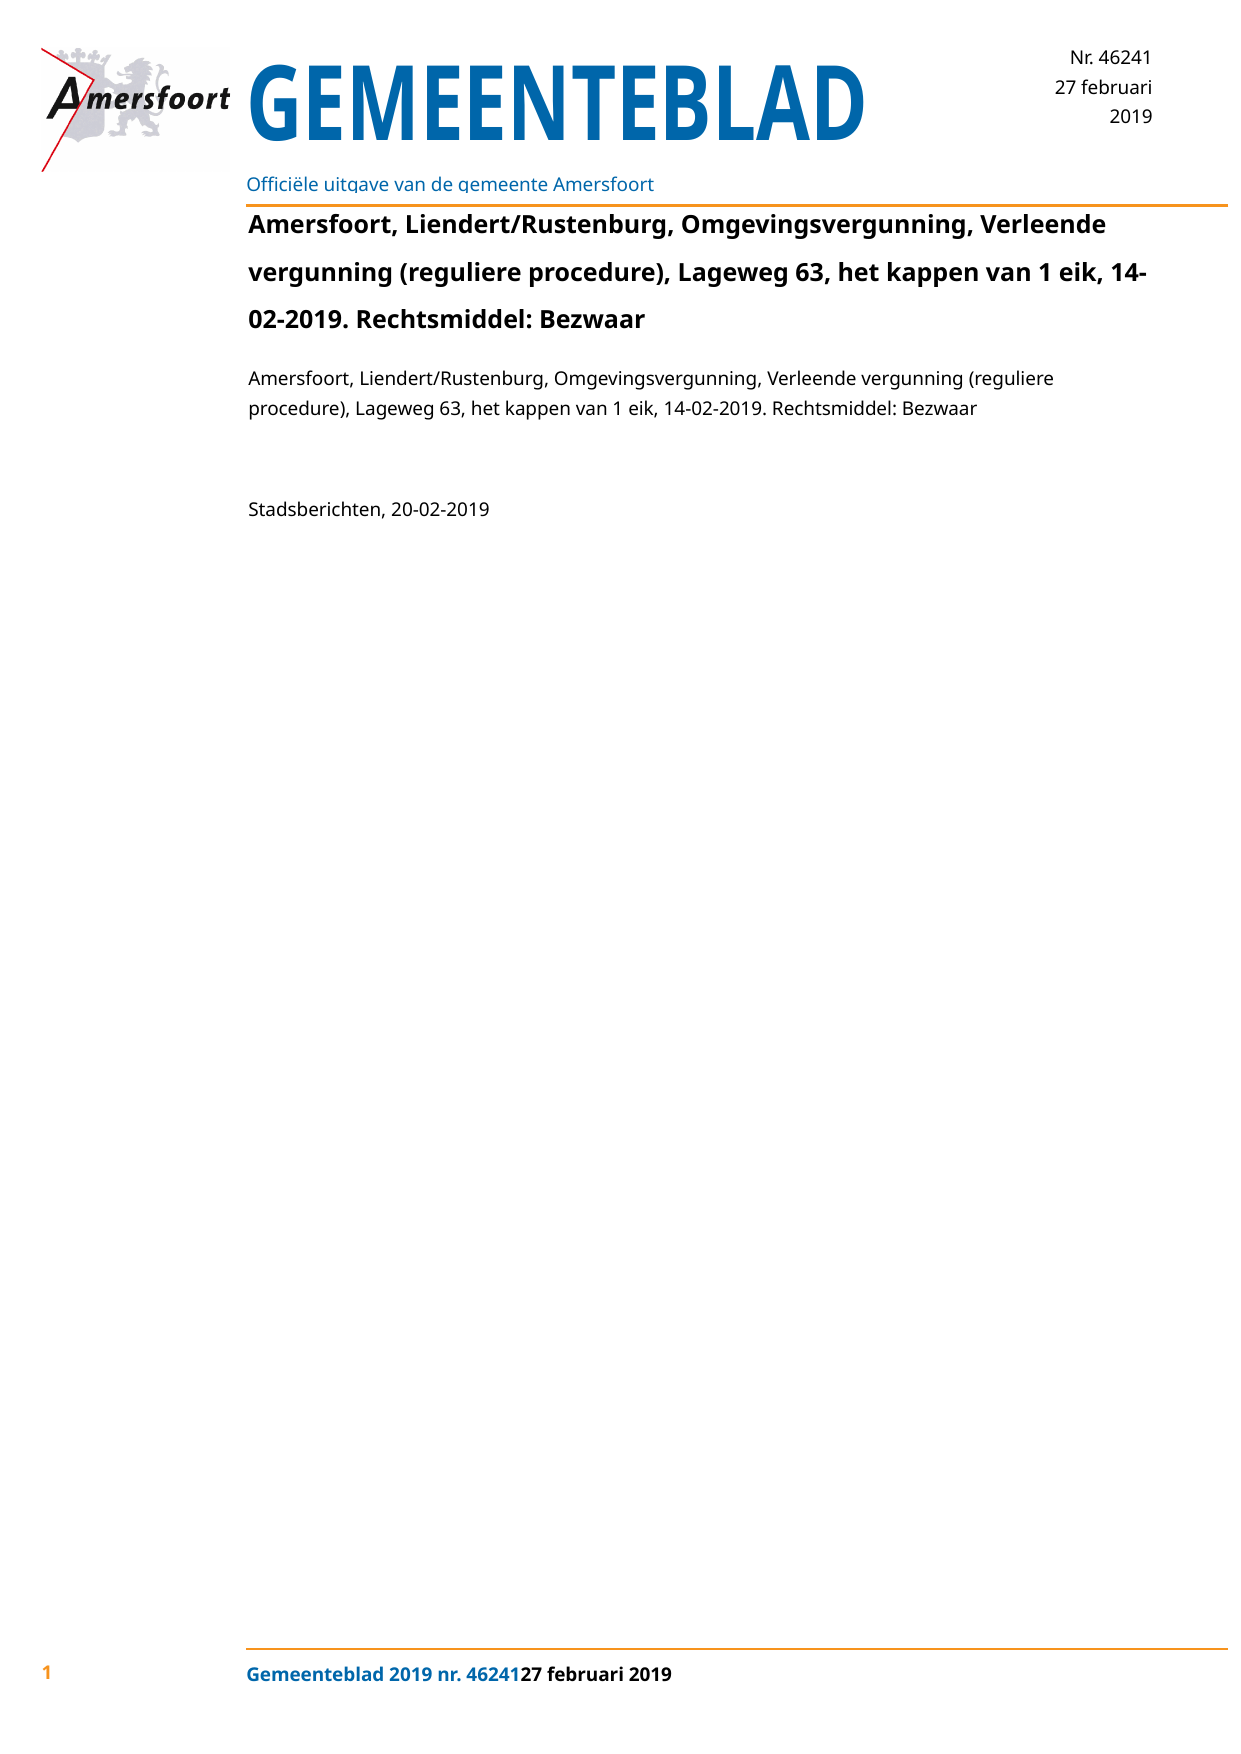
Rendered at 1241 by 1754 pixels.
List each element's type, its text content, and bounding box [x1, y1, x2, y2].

text Amersfoort, Liendert/Rustenburg, Omgevingsvergunning, Verleende vergunning (reguliere procedure), Lageweg 63, het kappen van 1 eik, 14-02-2019. Rechtsmiddel: Bezwaar [248, 366, 1152, 421]
text Amersfoort, Liendert/Rustenburg, Omgevingsvergunning, Verleende vergunning (reguliere procedure), Lageweg 63, het kappen van 1 eik, 14-02-2019. Rechtsmiddel: Bezwaar [248, 207, 1152, 336]
picture [41, 47, 231, 172]
text Stadsberichten, 20-02-2019 [248, 496, 1152, 522]
